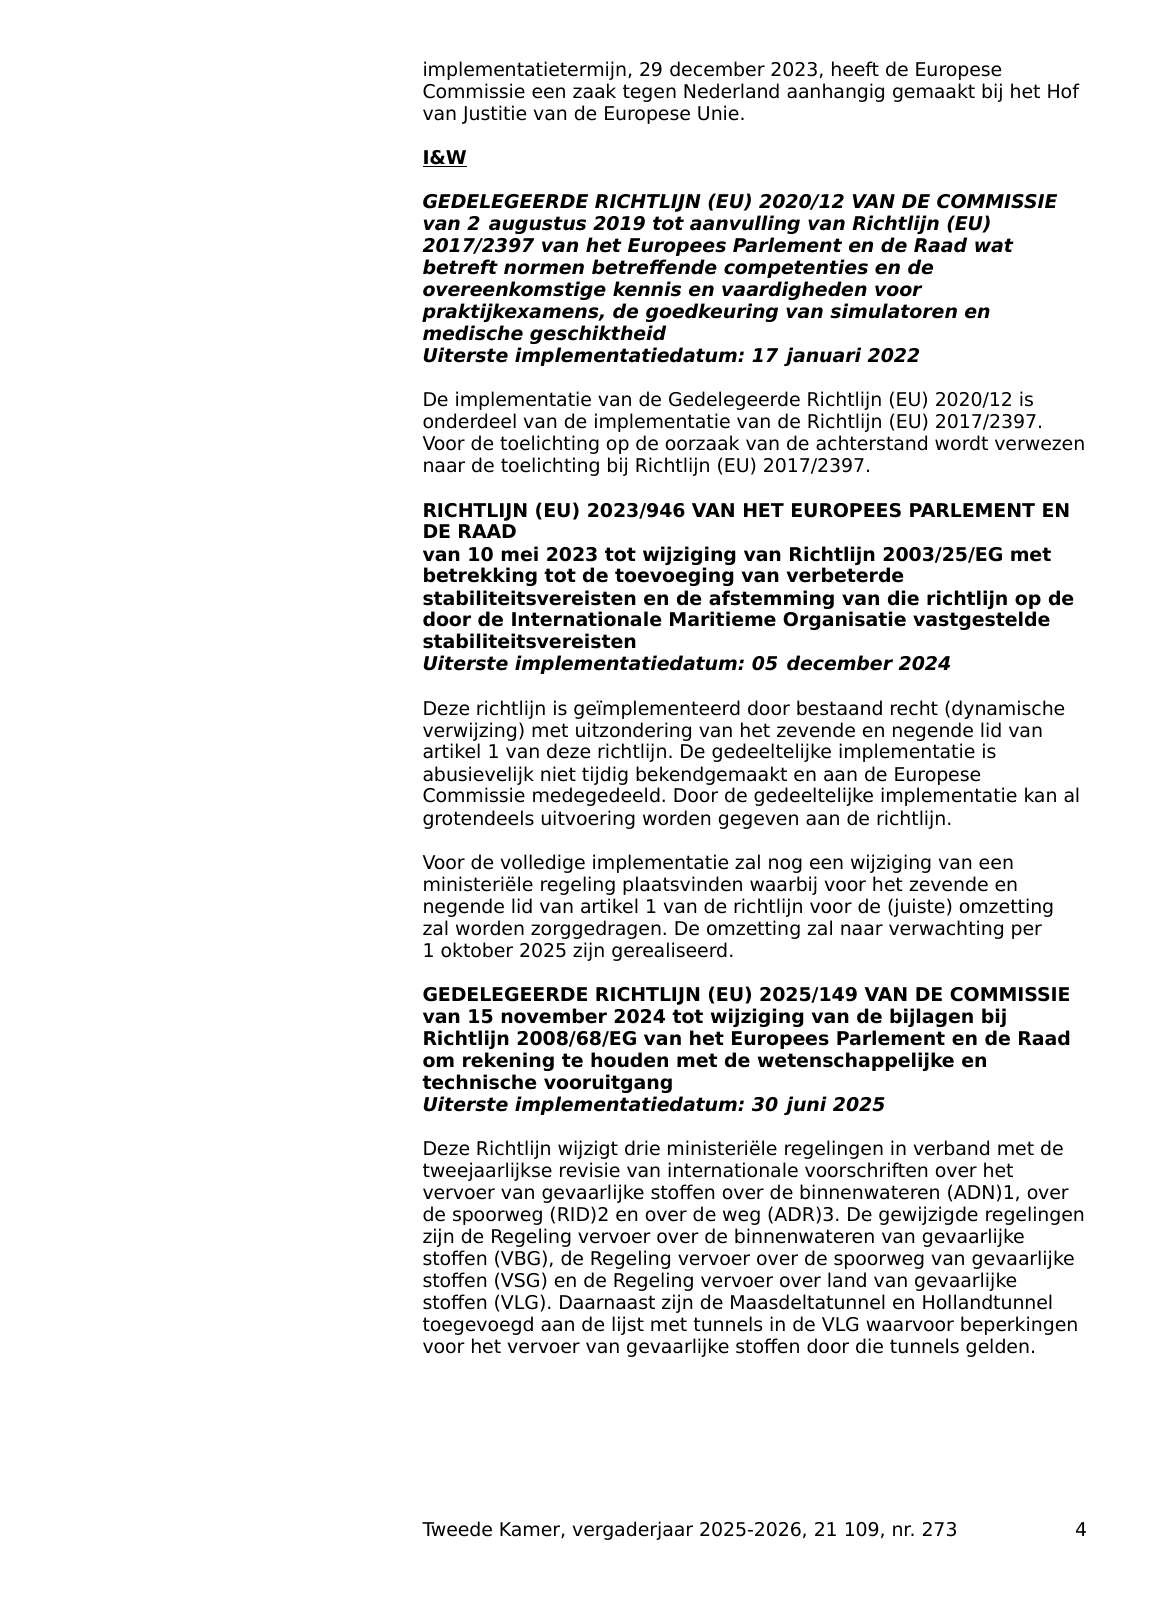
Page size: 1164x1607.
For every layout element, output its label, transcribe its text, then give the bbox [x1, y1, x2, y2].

text Uiterste implementatiedatum: 05 december 2024 [422, 653, 1087, 675]
subtitle I&W [422, 147, 1087, 169]
text Uiterste implementatiedatum: 17 januari 2022 [422, 345, 1087, 367]
text Deze Richtlijn wijzigt drie ministeriële regelingen in verband met de tweejaarlijkse revisie van internationale voorschriften over het vervoer van gevaarlijke stoffen over de binnenwateren (ADN)1, over de spoorweg (RID)2 en over de weg (ADR)3. De gewijzigde regelingen zijn de Regeling vervoer over de binnenwateren van gevaarlijke stoffen (VBG), de Regeling vervoer over de spoorweg van gevaarlijke stoffen (VSG) en de Regeling vervoer over land van gevaarlijke stoffen (VLG). Daarnaast zijn de Maasdeltatunnel en Hollandtunnel toegevoegd aan de lijst met tunnels in de VLG waarvoor beperkingen voor het vervoer van gevaarlijke stoffen door die tunnels gelden. [422, 1138, 1087, 1357]
text van 10 mei 2023 tot wijziging van Richtlijn 2003/25/EG met betrekking tot de toevoeging van verbeterde stabiliteitsvereisten en de afstemming van die richtlijn op de door de Internationale Maritieme Organisatie vastgestelde stabiliteitsvereisten [422, 543, 1087, 653]
text Deze richtlijn is geïmplementeerd door bestaand recht (dynamische verwijzing) met uitzondering van het zevende en negende lid van artikel 1 van deze richtlijn. De gedeeltelijke implementatie is abusievelijk niet tijdig bekendgemaakt en aan de Europese Commissie medegedeeld. Door de gedeeltelijke implementatie kan al grotendeels uitvoering worden gegeven aan de richtlijn. [422, 697, 1087, 829]
text GEDELEGEERDE RICHTLIJN (EU) 2025/149 VAN DE COMMISSIE [422, 984, 1087, 1006]
text De implementatie van de Gedelegeerde Richtlijn (EU) 2020/12 is onderdeel van de implementatie van de Richtlijn (EU) 2017/2397. Voor de toelichting op de oorzaak van de achterstand wordt verwezen naar de toelichting bij Richtlijn (EU) 2017/2397. [422, 389, 1087, 477]
text GEDELEGEERDE RICHTLIJN (EU) 2020/12 VAN DE COMMISSIE van 2 augustus 2019 tot aanvulling van Richtlijn (EU) 2017/2397 van het Europees Parlement en de Raad wat betreft normen betreffende competenties en de overeenkomstige kennis en vaardigheden voor praktijkexamens, de goedkeuring van simulatoren en medische geschiktheid [422, 191, 1087, 345]
text Uiterste implementatiedatum: 30 juni 2025 [422, 1093, 1087, 1116]
text Voor de volledige implementatie zal nog een wijziging van een ministeriële regeling plaatsvinden waarbij voor het zevende en negende lid van artikel 1 van de richtlijn voor de (juiste) omzetting zal worden zorggedragen. De omzetting zal naar verwachting per 1 oktober 2025 zijn gerealiseerd. [422, 852, 1087, 961]
text implementatietermijn, 29 december 2023, heeft de Europese Commissie een zaak tegen Nederland aanhangig gemaakt bij het Hof van Justitie van de Europese Unie. [422, 59, 1087, 125]
text van 15 november 2024 tot wijziging van de bijlagen bij Richtlijn 2008/68/EG van het Europees Parlement en de Raad om rekening te houden met de wetenschappelijke en technische vooruitgang [422, 1006, 1087, 1093]
text RICHTLIJN (EU) 2023/946 VAN HET EUROPEES PARLEMENT EN DE RAAD [422, 499, 1087, 543]
